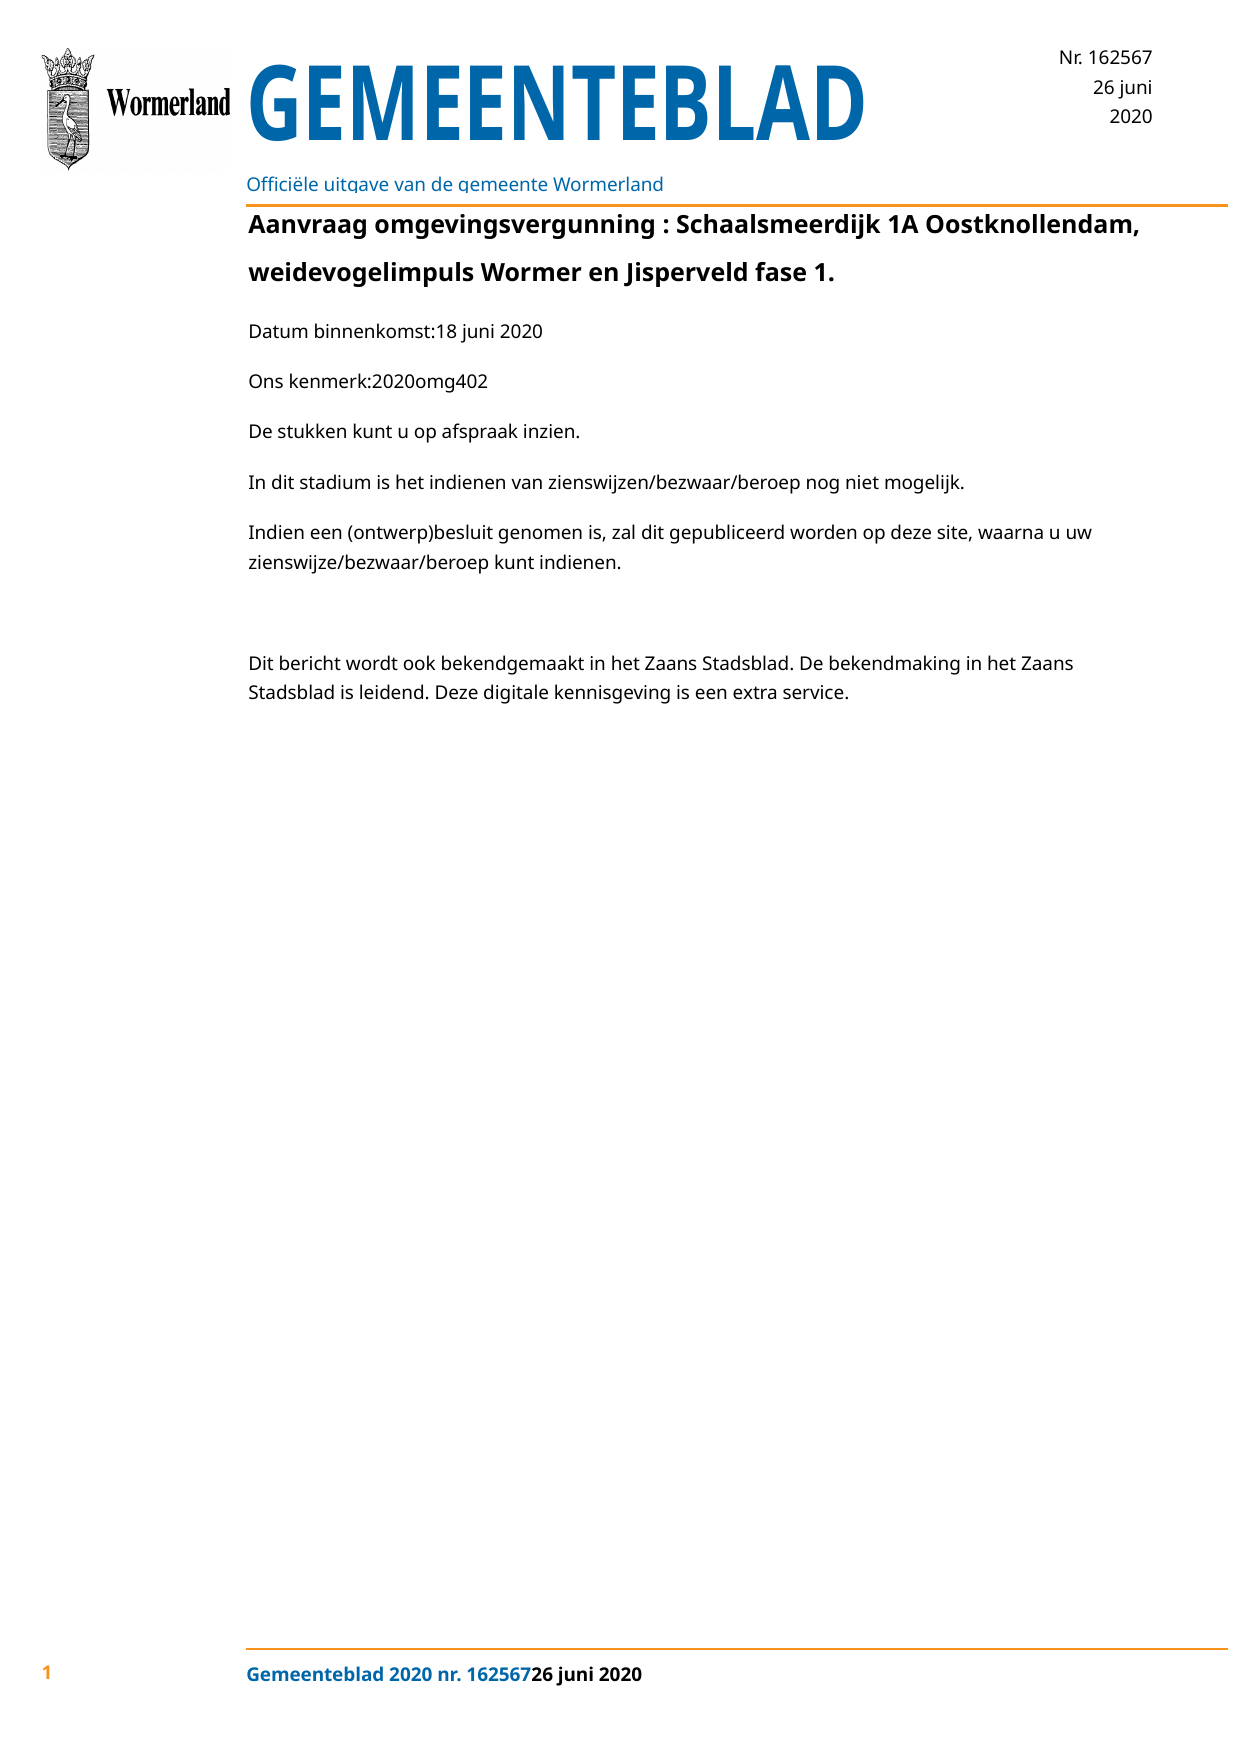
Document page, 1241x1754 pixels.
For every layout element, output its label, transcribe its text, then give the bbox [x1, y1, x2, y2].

text De stukken kunt u op afspraak inzien. [248, 419, 1152, 444]
text Datum binnenkomst:18 juni 2020 [248, 318, 1152, 344]
text Indien een (ontwerp)besluit genomen is, zal dit gepubliceerd worden op deze site, waarna u uw zienswijze/bezwaar/beroep kunt indienen. [248, 519, 1152, 575]
text In dit stadium is het indienen van zienswijzen/bezwaar/beroep nog niet mogelijk. [248, 469, 1152, 495]
text Ons kenmerk:2020omg402 [248, 368, 1152, 394]
picture [41, 47, 231, 172]
text Aanvraag omgevingsvergunning : Schaalsmeerdijk 1A Oostknollendam, weidevogelimpuls Wormer en Jisperveld fase 1. [248, 207, 1152, 288]
text Dit bericht wordt ook bekendgemaakt in het Zaans Stadsblad. De bekendmaking in het Zaans Stadsblad is leidend. Deze digitale kennisgeving is een extra service. [248, 650, 1152, 705]
